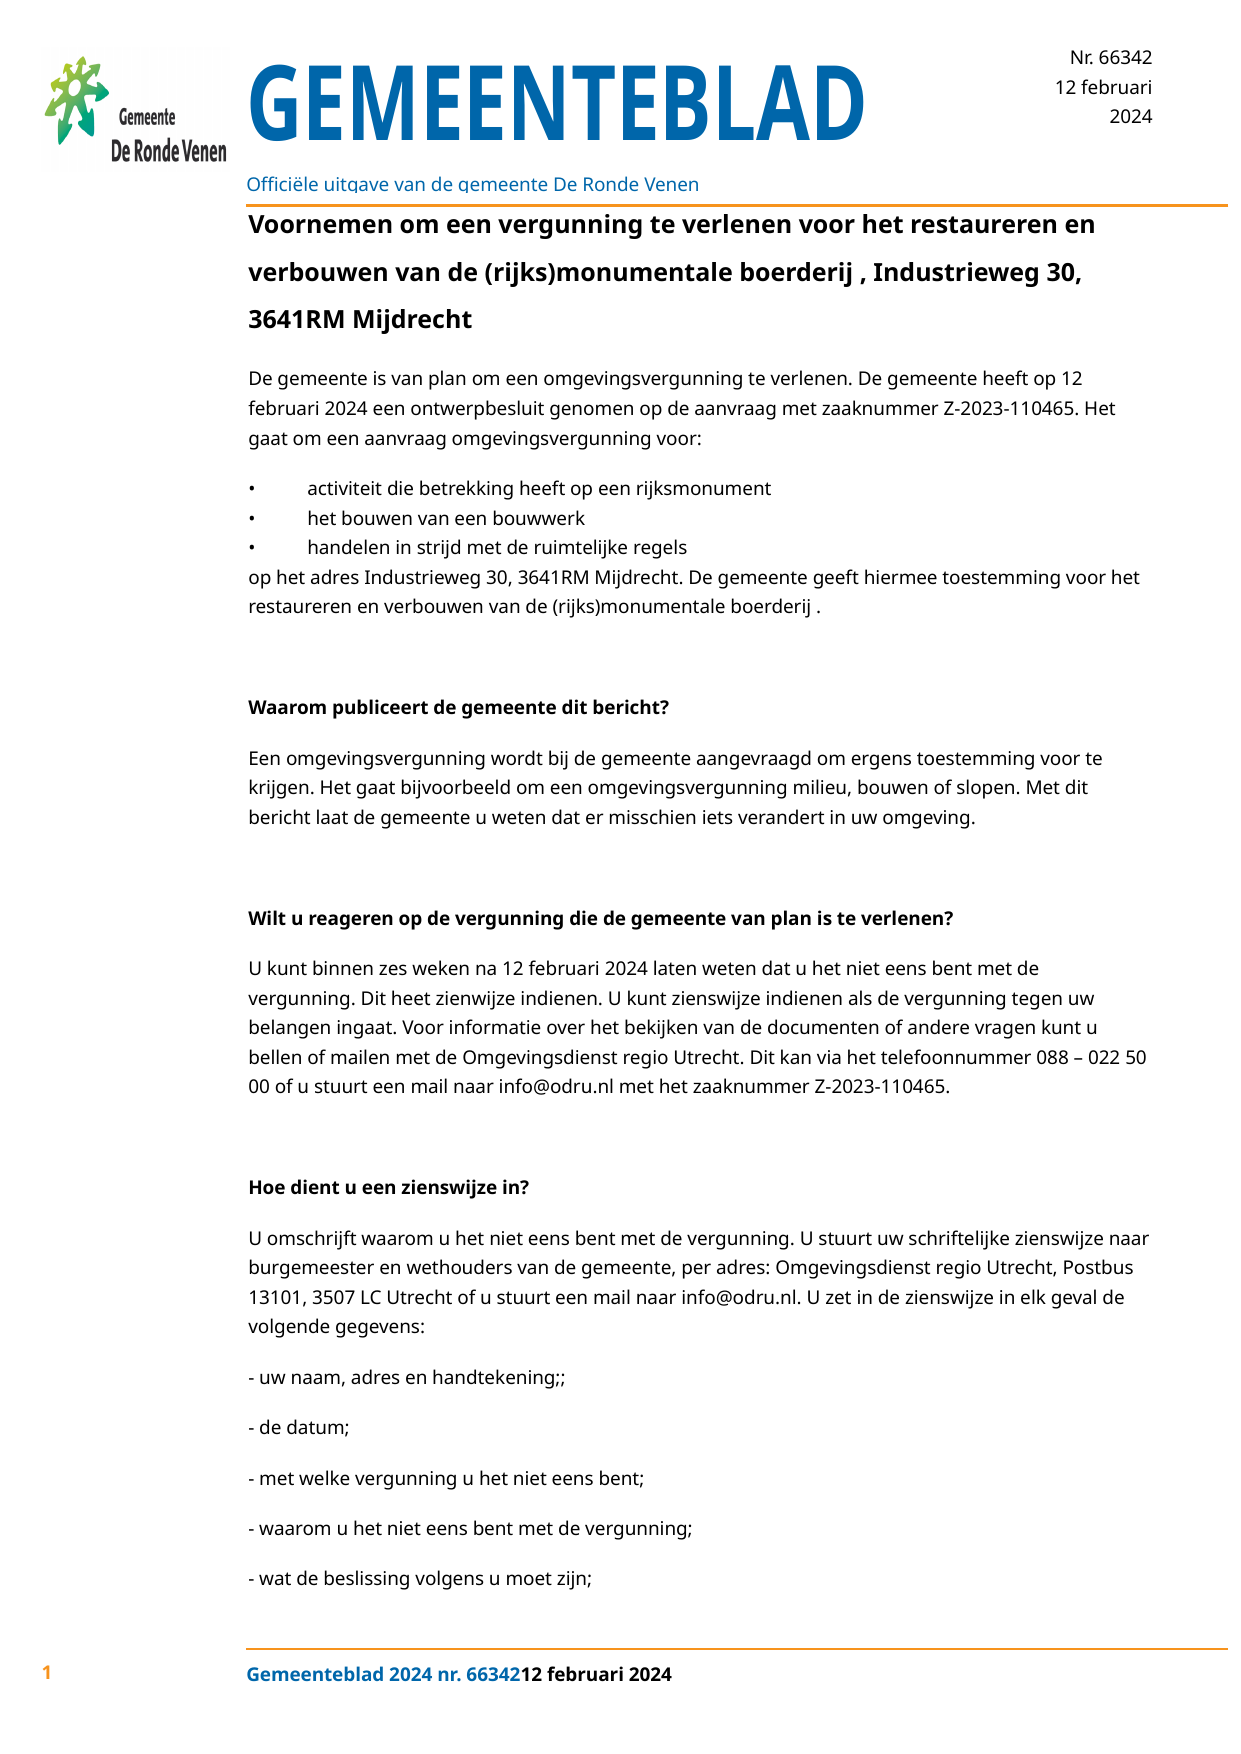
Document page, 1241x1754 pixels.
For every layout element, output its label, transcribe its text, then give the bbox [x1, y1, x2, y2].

text - de datum; [248, 1414, 1152, 1440]
list handelen in strijd met de ruimtelijke regels [248, 534, 1152, 560]
text Wilt u reageren op de vergunning die de gemeente van plan is te verlenen? [248, 905, 1152, 930]
text op het adres Industrieweg 30, 3641RM Mijdrecht. De gemeente geeft hiermee toestemming voor het restaureren en verbouwen van de (rijks)monumentale boerderij . [248, 564, 1152, 619]
text - met welke vergunning u het niet eens bent; [248, 1465, 1152, 1490]
list het bouwen van een bouwwerk [248, 505, 1152, 530]
text Waarom publiceert de gemeente dit bericht? [248, 694, 1152, 720]
text U omschrijft waarom u het niet eens bent met de vergunning. U stuurt uw schriftelijke zienswijze naar burgemeester en wethouders van de gemeente, per adres: Omgevingsdienst regio Utrecht, Postbus 13101, 3507 LC Utrecht of u stuurt een mail naar info@odru.nl. U zet in de zienswijze in elk geval de volgende gegevens: [248, 1225, 1152, 1339]
text De gemeente is van plan om een omgevingsvergunning te verlenen. De gemeente heeft op 12 februari 2024 een ontwerpbesluit genomen op de aanvraag met zaaknummer Z-2023-110465. Het gaat om een aanvraag omgevingsvergunning voor: [248, 366, 1152, 450]
text Hoe dient u een zienswijze in? [248, 1174, 1152, 1200]
text - wat de beslissing volgens u moet zijn; [248, 1566, 1152, 1591]
text U kunt binnen zes weken na 12 februari 2024 laten weten dat u het niet eens bent met de vergunning. Dit heet zienwijze indienen. U kunt zienswijze indienen als de vergunning tegen uw belangen ingaat. Voor informatie over het bekijken van de documenten of andere vragen kunt u bellen of mailen met de Omgevingsdienst regio Utrecht. Dit kan via het telefoonnummer 088 – 022 50 00 of u stuurt een mail naar info@odru.nl met het zaaknummer Z-2023-110465. [248, 955, 1152, 1099]
picture [41, 47, 231, 172]
text - uw naam, adres en handtekening;; [248, 1364, 1152, 1389]
list activiteit die betrekking heeft op een rijksmonument [248, 475, 1152, 501]
text Voornemen om een vergunning te verlenen voor het restaureren en verbouwen van de (rijks)monumentale boerderij , Industrieweg 30, 3641RM Mijdrecht [248, 207, 1152, 336]
text Een omgevingsvergunning wordt bij de gemeente aangevraagd om ergens toestemming voor te krijgen. Het gaat bijvoorbeeld om een omgevingsvergunning milieu, bouwen of slopen. Met dit bericht laat de gemeente u weten dat er misschien iets verandert in uw omgeving. [248, 745, 1152, 829]
text - waarom u het niet eens bent met de vergunning; [248, 1515, 1152, 1541]
